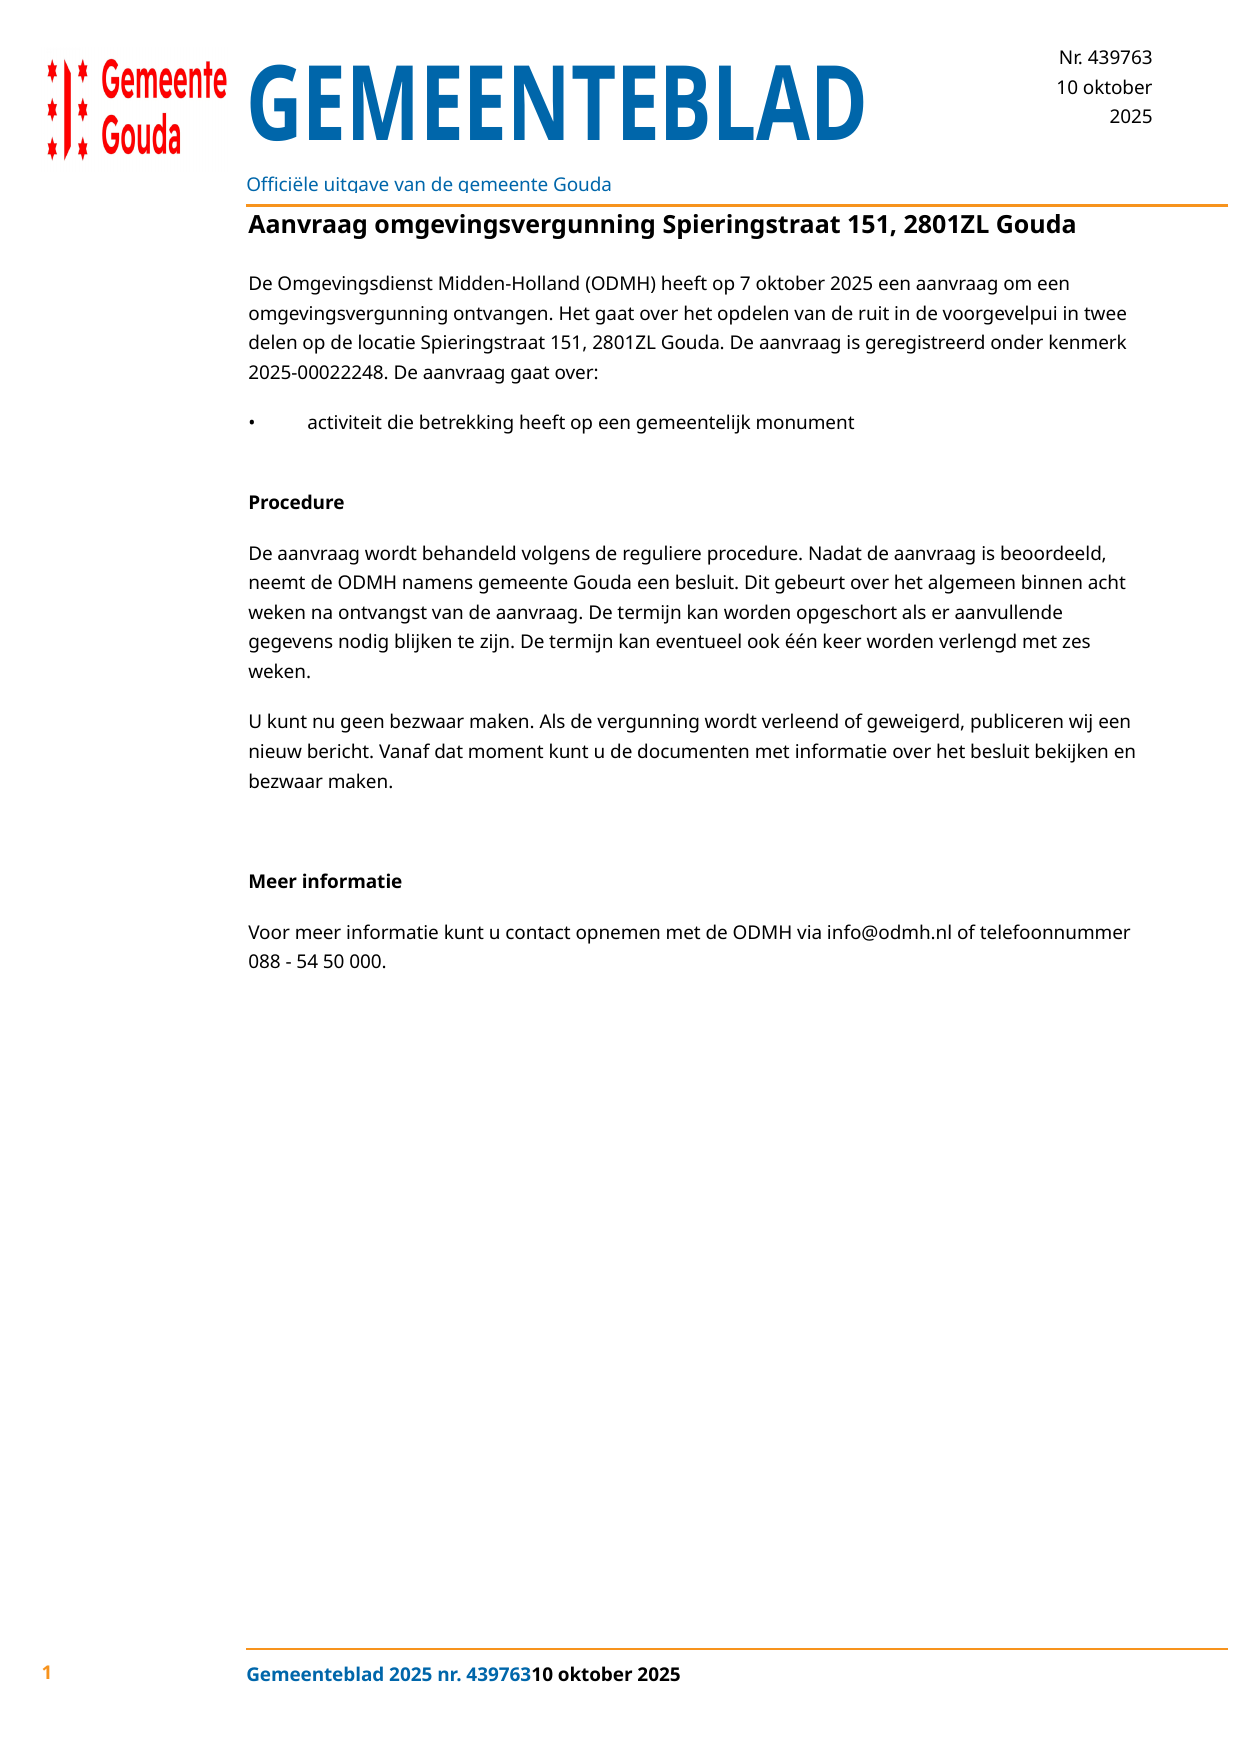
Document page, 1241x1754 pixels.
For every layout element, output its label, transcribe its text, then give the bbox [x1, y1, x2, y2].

text U kunt nu geen bezwaar maken. Als de vergunning wordt verleend of geweigerd, publiceren wij een nieuw bericht. Vanaf dat moment kunt u de documenten met informatie over het besluit bekijken en bezwaar maken. [248, 709, 1152, 793]
text Aanvraag omgevingsvergunning Spieringstraat 151, 2801ZL Gouda [248, 207, 1152, 241]
list activiteit die betrekking heeft op een gemeentelijk monument [248, 409, 1152, 435]
text De Omgevingsdienst Midden-Holland (ODMH) heeft op 7 oktober 2025 een aanvraag om een omgevingsvergunning ontvangen. Het gaat over het opdelen van de ruit in de voorgevelpui in twee delen op de locatie Spieringstraat 151, 2801ZL Gouda. De aanvraag is geregistreerd onder kenmerk 2025-00022248. De aanvraag gaat over: [248, 270, 1152, 385]
text Voor meer informatie kunt u contact opnemen met de ODMH via info@odmh.nl of telefoonnummer 088 - 54 50 000. [248, 919, 1152, 974]
picture [41, 47, 231, 172]
text Procedure [248, 489, 1152, 515]
text Meer informatie [248, 869, 1152, 894]
text De aanvraag wordt behandeld volgens de reguliere procedure. Nadat de aanvraag is beoordeeld, neemt de ODMH namens gemeente Gouda een besluit. Dit gebeurt over het algemeen binnen acht weken na ontvangst van de aanvraag. De termijn kan worden opgeschort als er aanvullende gegevens nodig blijken te zijn. De termijn kan eventueel ook één keer worden verlengd met zes weken. [248, 540, 1152, 684]
